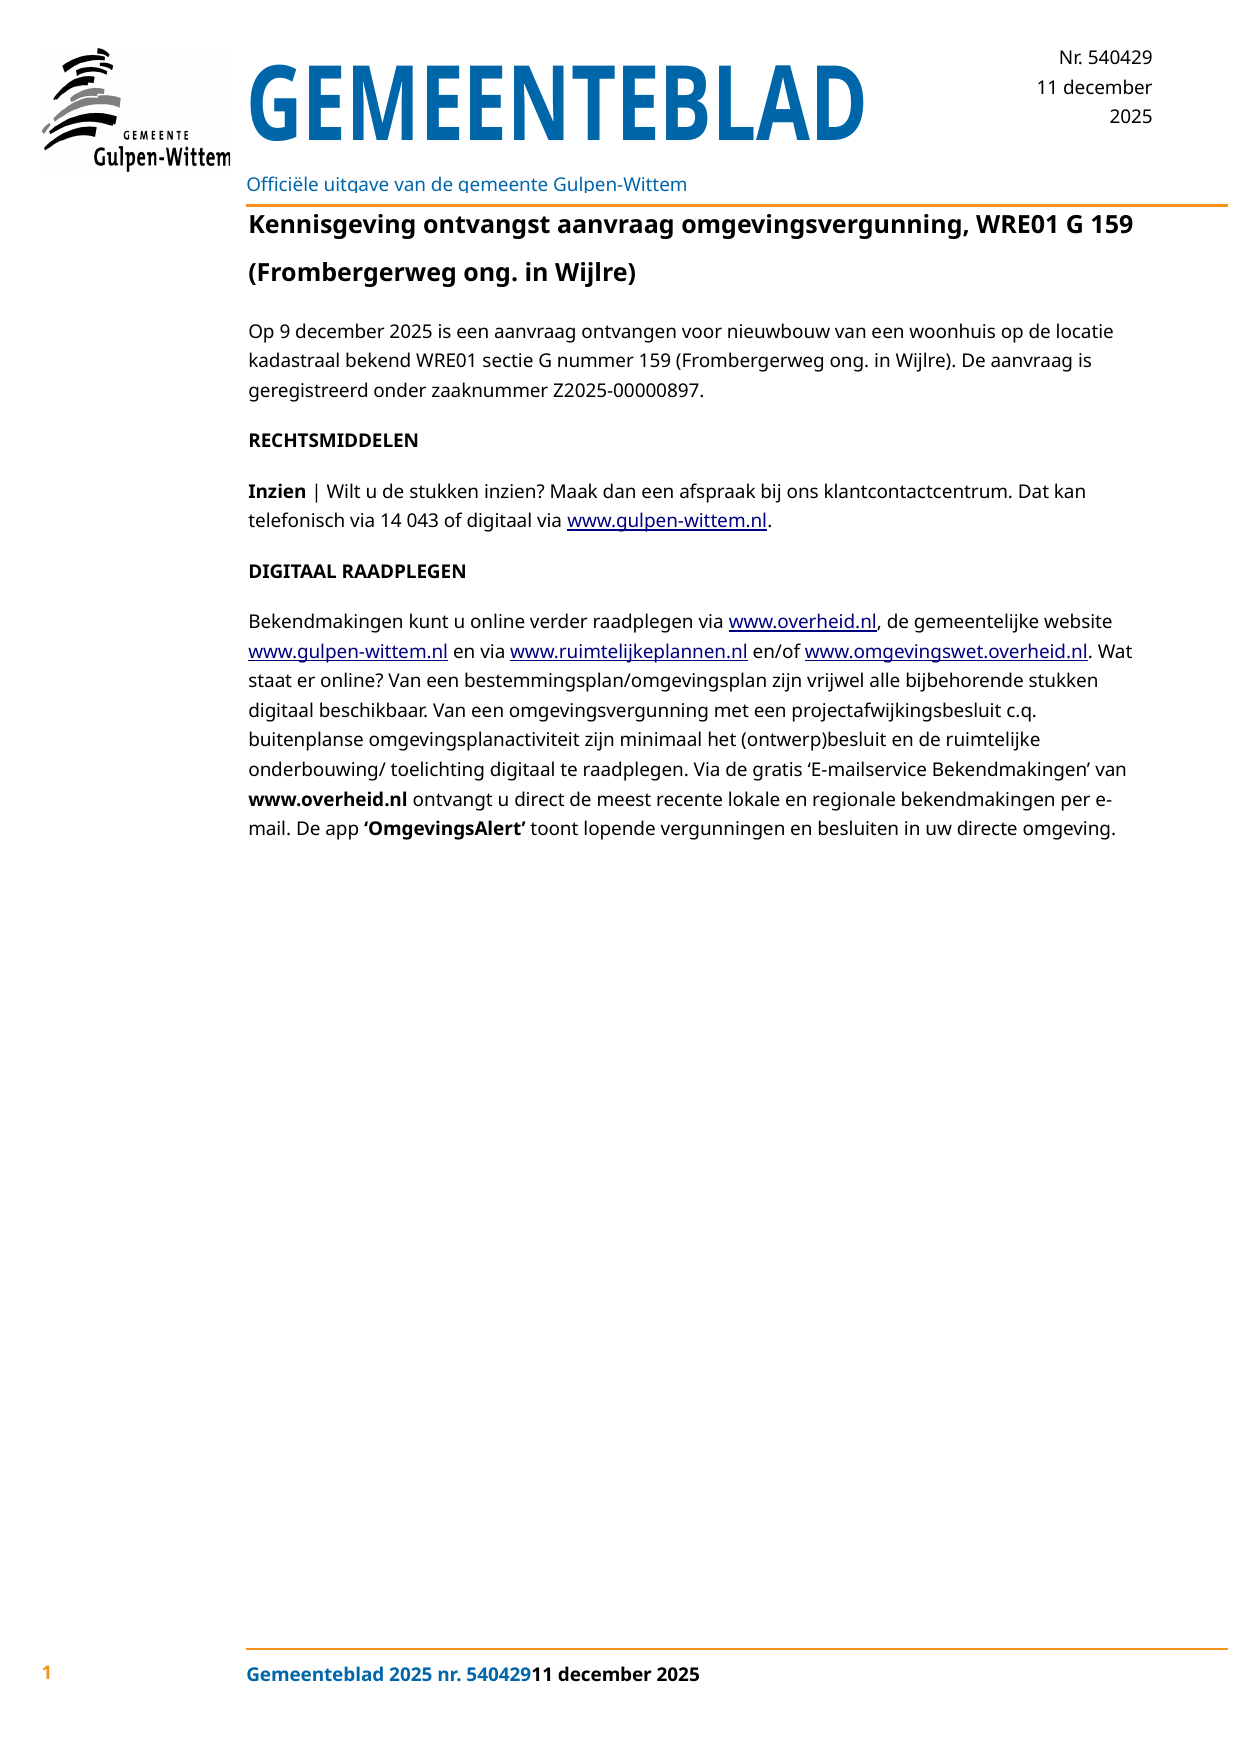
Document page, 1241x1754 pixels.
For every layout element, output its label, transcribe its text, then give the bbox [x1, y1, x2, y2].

text Kennisgeving ontvangst aanvraag omgevingsvergunning, WRE01 G 159 (Frombergerweg ong. in Wijlre) [248, 207, 1152, 288]
text Op 9 december 2025 is een aanvraag ontvangen voor nieuwbouw van een woonhuis op de locatie kadastraal bekend WRE01 sectie G nummer 159 (Frombergerweg ong. in Wijlre). De aanvraag is geregistreerd onder zaaknummer Z2025-00000897. [248, 318, 1152, 403]
picture [41, 47, 231, 172]
text Inzien | Wilt u de stukken inzien? Maak dan een afspraak bij ons klantcontactcentrum. Dat kan telefonisch via 14 043 of digitaal via www.gulpen-wittem.nl. [248, 478, 1152, 533]
text DIGITAAL RAADPLEGEN [248, 558, 1152, 584]
text Bekendmakingen kunt u online verder raadplegen via www.overheid.nl, de gemeentelijke website www.gulpen-wittem.nl en via www.ruimtelijkeplannen.nl en/of www.omgevingswet.overheid.nl. Wat staat er online? Van een bestemmingsplan/omgevingsplan zijn vrijwel alle bijbehorende stukken digitaal beschikbaar. Van een omgevingsvergunning met een projectafwijkingsbesluit c.q. buitenplanse omgevingsplanactiviteit zijn minimaal het (ontwerp)besluit en de ruimtelijke onderbouwing/ toelichting digitaal te raadplegen. Via de gratis ‘E-mailservice Bekendmakingen’ van www.overheid.nl ontvangt u direct de meest recente lokale en regionale bekendmakingen per e-mail. De app ‘OmgevingsAlert’ toont lopende vergunningen en besluiten in uw directe omgeving. [248, 608, 1152, 841]
text RECHTSMIDDELEN [248, 427, 1152, 453]
